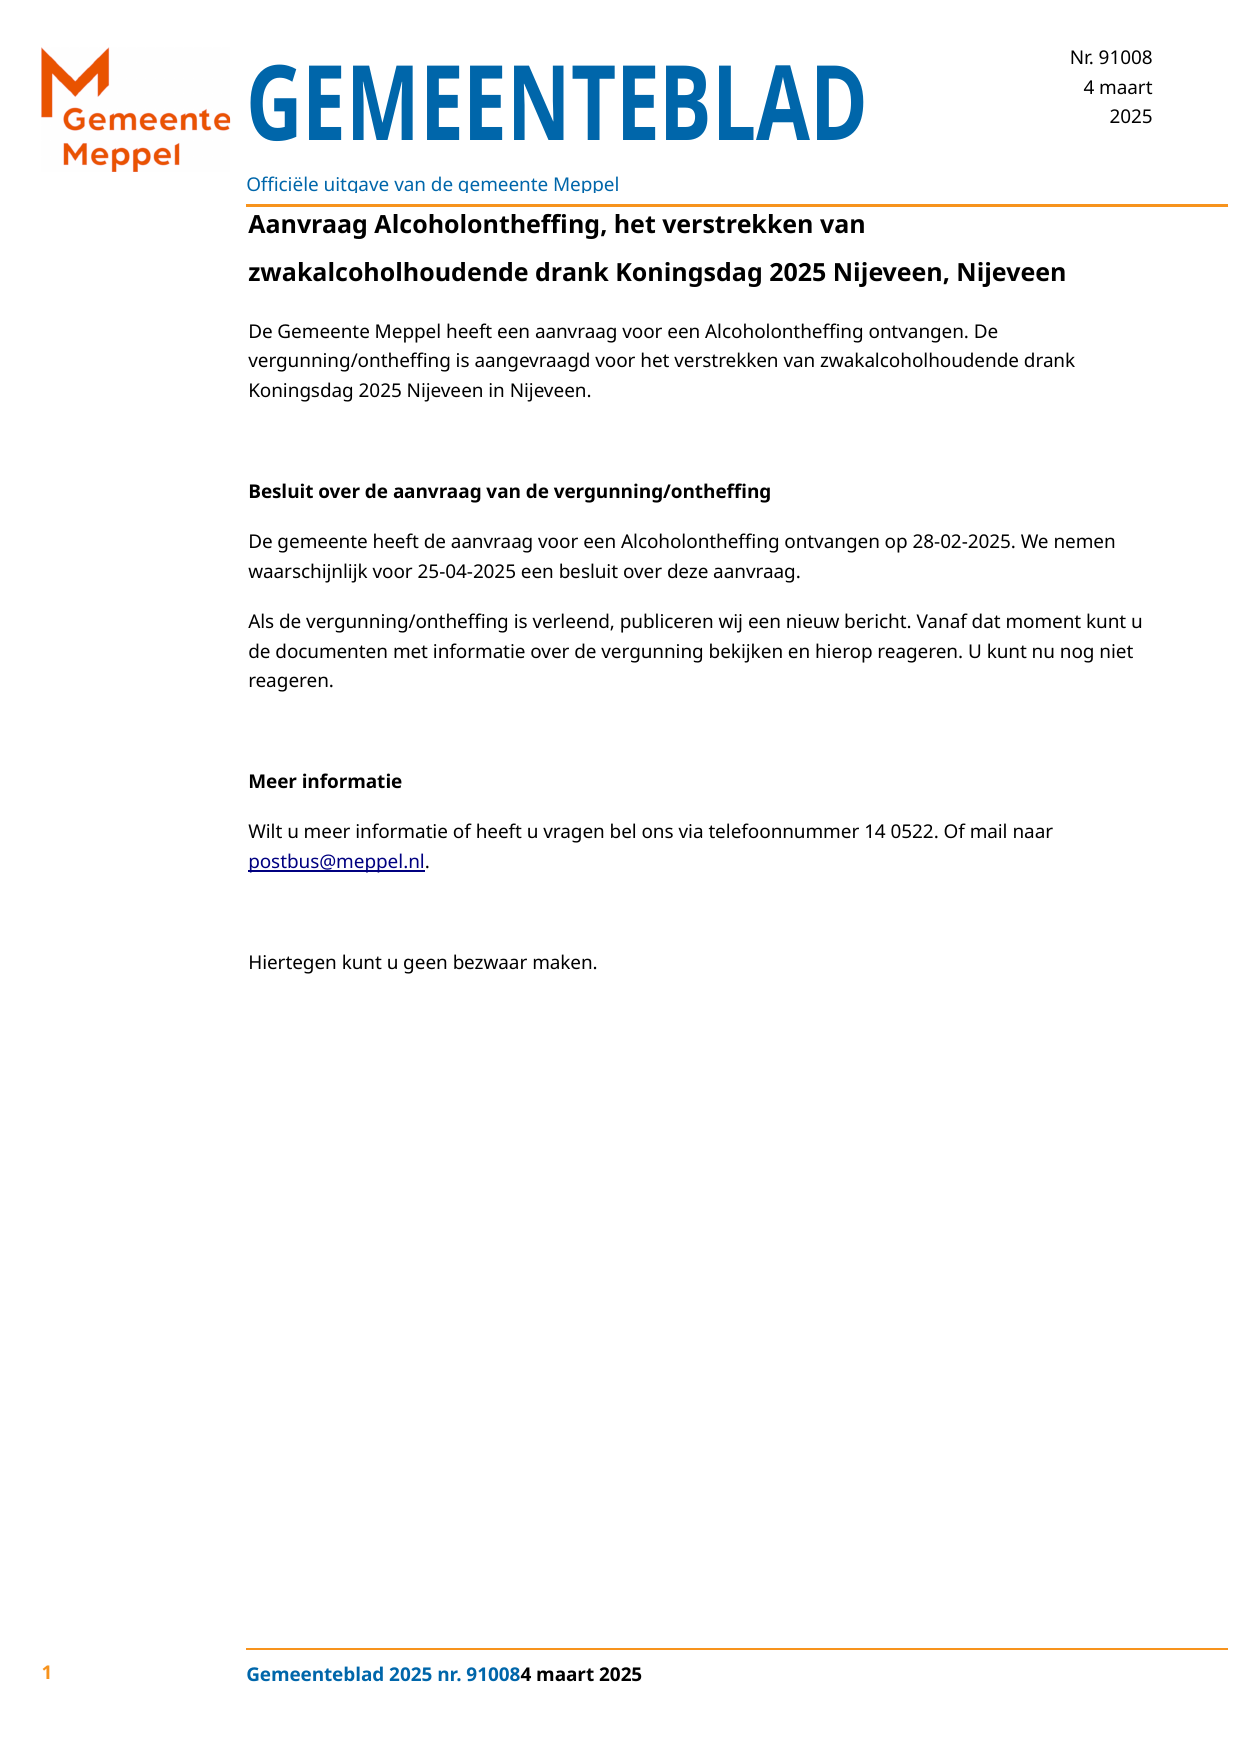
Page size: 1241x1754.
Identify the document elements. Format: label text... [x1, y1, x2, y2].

text De Gemeente Meppel heeft een aanvraag voor een Alcoholontheffing ontvangen. De vergunning/ontheffing is aangevraagd voor het verstrekken van zwakalcoholhoudende drank Koningsdag 2025 Nijeveen in Nijeveen. [248, 318, 1152, 403]
text Als de vergunning/ontheffing is verleend, publiceren wij een nieuw bericht. Vanaf dat moment kunt u de documenten met informatie over de vergunning bekijken en hierop reageren. U kunt nu nog niet reageren. [248, 608, 1152, 693]
text Besluit over de aanvraag van de vergunning/ontheffing [248, 478, 1152, 504]
picture [41, 47, 231, 172]
text De gemeente heeft de aanvraag voor een Alcoholontheffing ontvangen op 28-02-2025. We nemen waarschijnlijk voor 25-04-2025 een besluit over deze aanvraag. [248, 528, 1152, 584]
text Aanvraag Alcoholontheffing, het verstrekken van zwakalcoholhoudende drank Koningsdag 2025 Nijeveen, Nijeveen [248, 207, 1152, 288]
text Wilt u meer informatie of heeft u vragen bel ons via telefoonnummer 14 0522. Of mail naar postbus@meppel.nl. [248, 819, 1152, 874]
text Hiertegen kunt u geen bezwaar maken. [248, 949, 1152, 975]
text Meer informatie [248, 768, 1152, 794]
